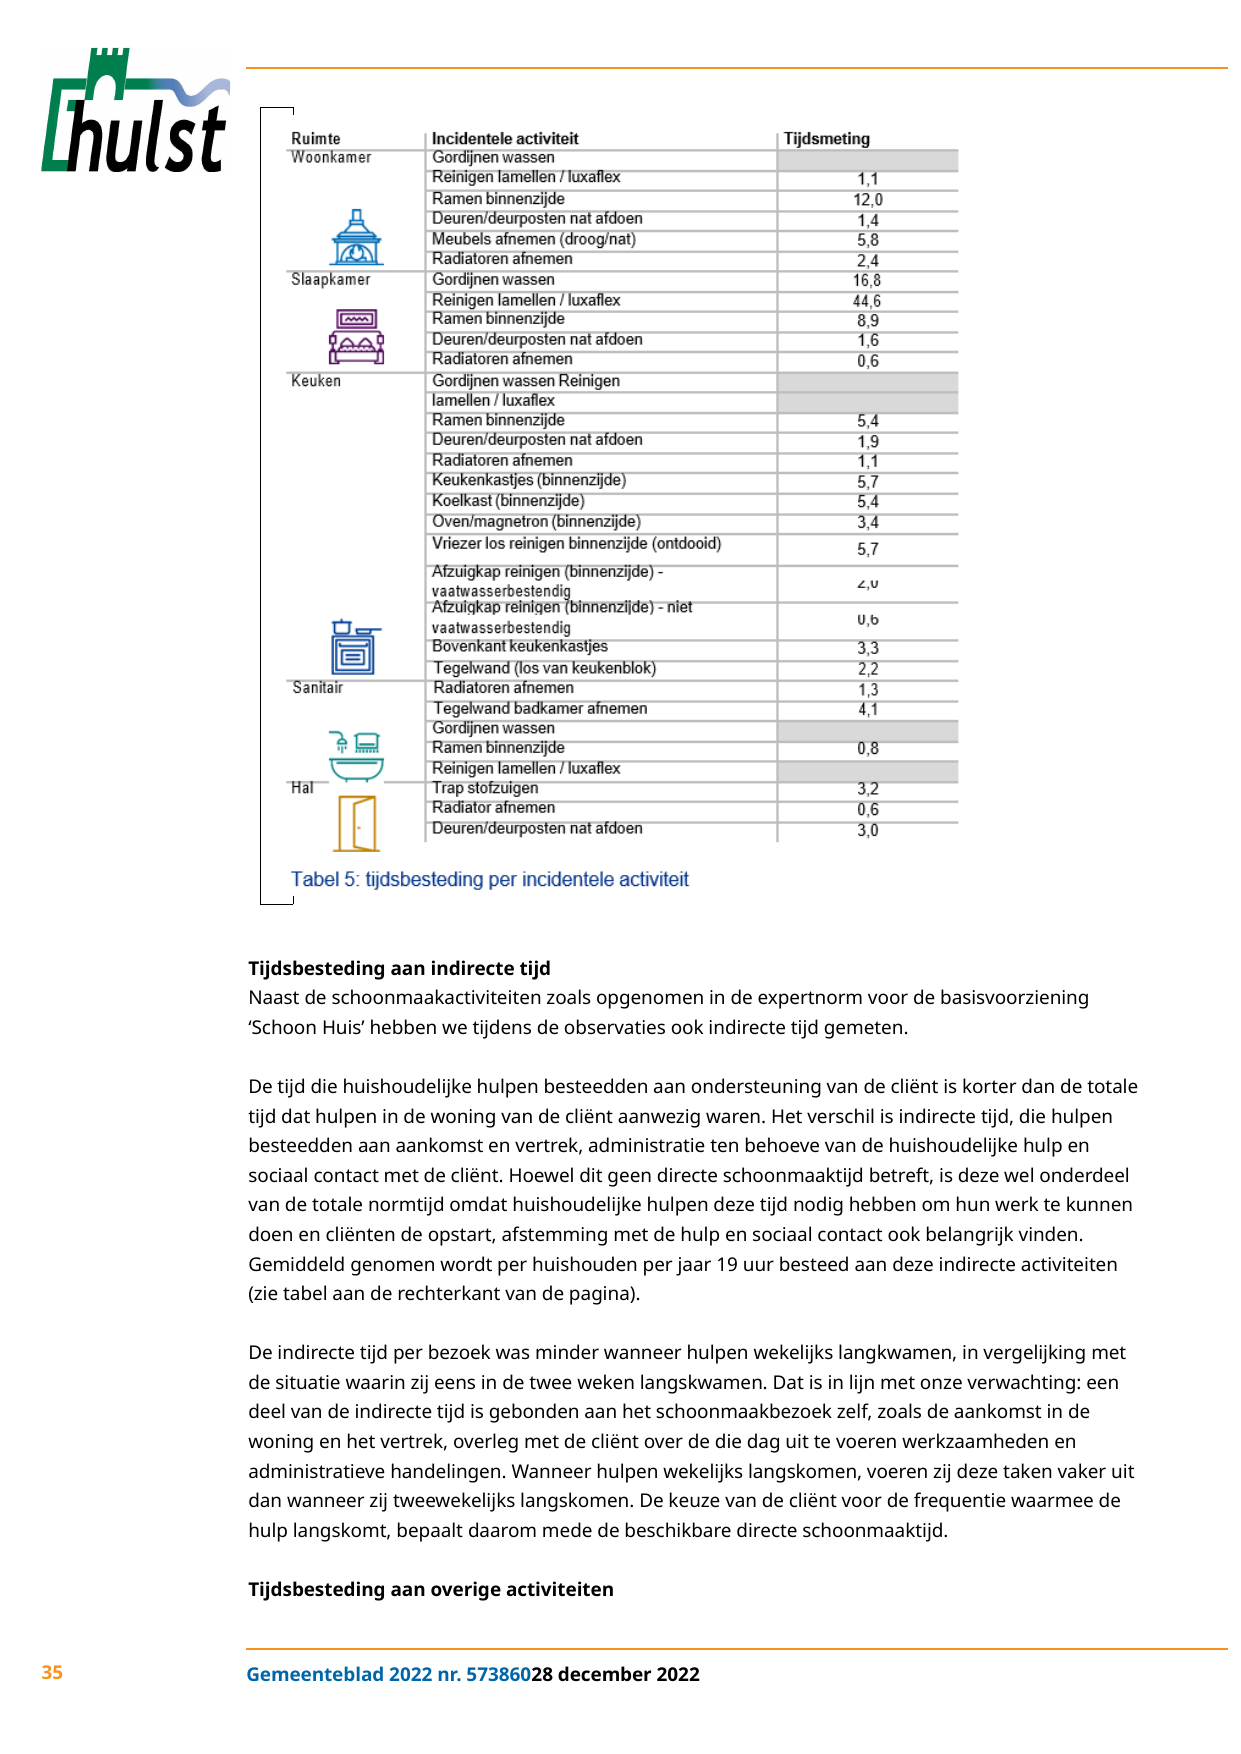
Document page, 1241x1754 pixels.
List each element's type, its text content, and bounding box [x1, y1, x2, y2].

text Naast de schoonmaakactiviteiten zoals opgenomen in de expertnorm voor de basisvoorziening ‘Schoon Huis’ hebben we tijdens de observaties ook indirecte tijd gemeten. [248, 984, 1152, 1040]
text Tijdsbesteding aan indirecte tijd [248, 955, 1152, 981]
picture [41, 47, 231, 172]
text Tijdsbesteding aan overige activiteiten [248, 1576, 1152, 1602]
picture [268, 115, 978, 896]
text De indirecte tijd per bezoek was minder wanneer hulpen wekelijks langkwamen, in vergelijking met de situatie waarin zij eens in de twee weken langskwamen. Dat is in lijn met onze verwachting: een deel van de indirecte tijd is gebonden aan het schoonmaakbezoek zelf, zoals de aankomst in de woning en het vertrek, overleg met de cliënt over de die dag uit te voeren werkzaamheden en administratieve handelingen. Wanneer hulpen wekelijks langskomen, voeren zij deze taken vaker uit dan wanneer zij tweewekelijks langskomen. De keuze van de cliënt voor de frequentie waarmee de hulp langskomt, bepaalt daarom mede de beschikbare directe schoonmaaktijd. [248, 1339, 1152, 1543]
text De tijd die huishoudelijke hulpen besteedden aan ondersteuning van de cliënt is korter dan de totale tijd dat hulpen in de woning van de cliënt aanwezig waren. Het verschil is indirecte tijd, die hulpen besteedden aan aankomst en vertrek, administratie ten behoeve van de huishoudelijke hulp en sociaal contact met de cliënt. Hoewel dit geen directe schoonmaaktijd betreft, is deze wel onderdeel van de totale normtijd omdat huishoudelijke hulpen deze tijd nodig hebben om hun werk te kunnen doen en cliënten de opstart, afstemming met de hulp en sociaal contact ook belangrijk vinden. Gemiddeld genomen wordt per huishouden per jaar 19 uur besteed aan deze indirecte activiteiten (zie tabel aan de rechterkant van de pagina). [248, 1073, 1152, 1306]
